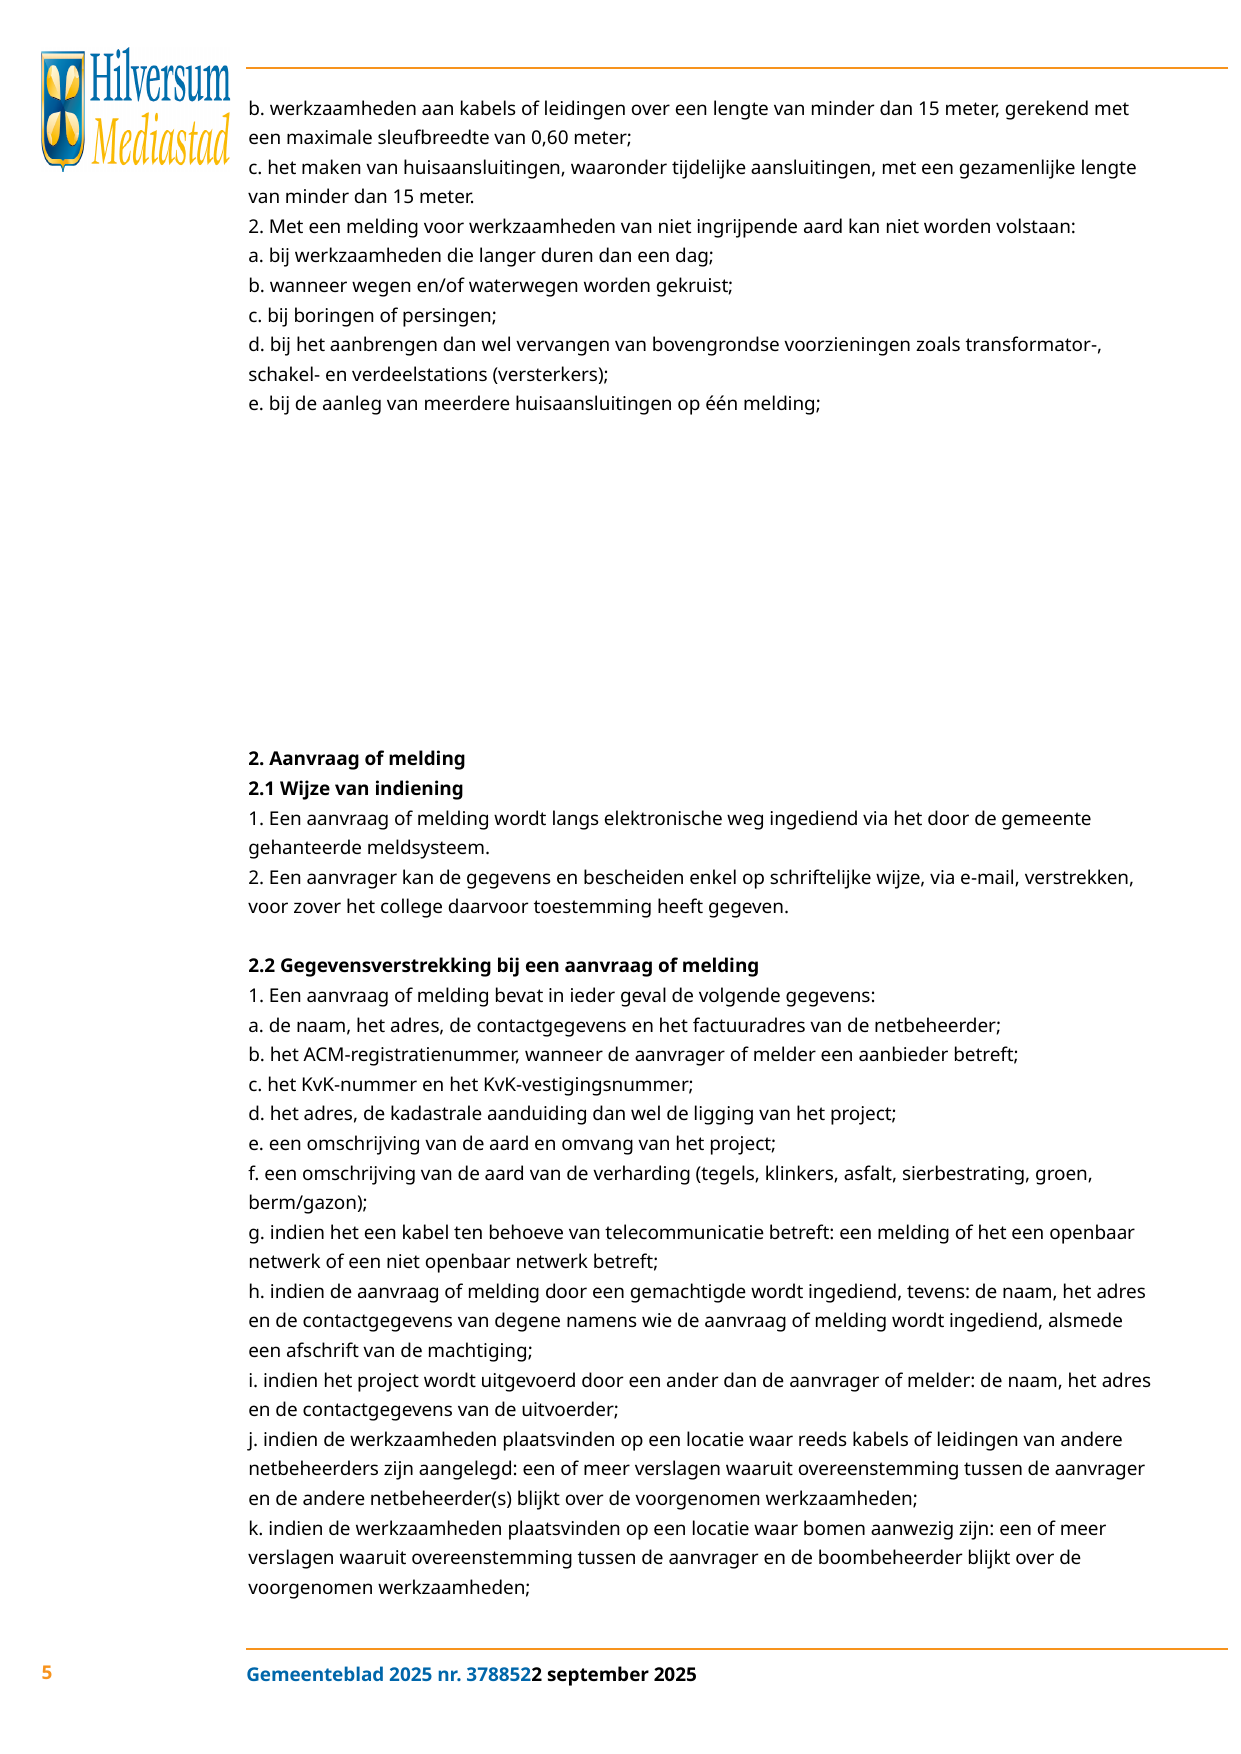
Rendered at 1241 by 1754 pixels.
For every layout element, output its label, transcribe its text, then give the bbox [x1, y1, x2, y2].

text b. werkzaamheden aan kabels of leidingen over een lengte van minder dan 15 meter, gerekend met een maximale sleufbreedte van 0,60 meter; [248, 95, 1152, 150]
text k. indien de werkzaamheden plaatsvinden op een locatie waar bomen aanwezig zijn: een of meer verslagen waaruit overeenstemming tussen de aanvrager en de boombeheerder blijkt over de voorgenomen werkzaamheden; [248, 1515, 1152, 1600]
text a. bij werkzaamheden die langer duren dan een dag; [248, 243, 1152, 268]
text 2. Aanvraag of melding [248, 746, 1152, 771]
text b. wanneer wegen en/of waterwegen worden gekruist; [248, 272, 1152, 298]
text c. het maken van huisaansluitingen, waaronder tijdelijke aansluitingen, met een gezamenlijke lengte van minder dan 15 meter. [248, 154, 1152, 209]
text c. het KvK-nummer en het KvK-vestigingsnummer; [248, 1071, 1152, 1097]
text j. indien de werkzaamheden plaatsvinden op een locatie waar reeds kabels of leidingen van andere netbeheerders zijn aangelegd: een of meer verslagen waaruit overeenstemming tussen de aanvrager en de andere netbeheerder(s) blijkt over de voorgenomen werkzaamheden; [248, 1426, 1152, 1511]
text f. een omschrijving van de aard van de verharding (tegels, klinkers, asfalt, sierbestrating, groen, berm/gazon); [248, 1160, 1152, 1215]
text 1. Een aanvraag of melding wordt langs elektronische weg ingediend via het door de gemeente gehanteerde meldsysteem. [248, 805, 1152, 860]
text d. het adres, de kadastrale aanduiding dan wel de ligging van het project; [248, 1101, 1152, 1126]
text i. indien het project wordt uitgevoerd door een ander dan de aanvrager of melder: de naam, het adres en de contactgegevens van de uitvoerder; [248, 1367, 1152, 1422]
text 2. Een aanvrager kan de gegevens en bescheiden enkel op schriftelijke wijze, via e-mail, verstrekken, voor zover het college daarvoor toestemming heeft gegeven. [248, 864, 1152, 919]
text 2. Met een melding voor werkzaamheden van niet ingrijpende aard kan niet worden volstaan: [248, 213, 1152, 239]
text d. bij het aanbrengen dan wel vervangen van bovengrondse voorzieningen zoals transformator-, schakel- en verdeelstations (versterkers); [248, 331, 1152, 387]
text 1. Een aanvraag of melding bevat in ieder geval de volgende gegevens: [248, 982, 1152, 1008]
text c. bij boringen of persingen; [248, 302, 1152, 328]
text 2.2 Gegevensverstrekking bij een aanvraag of melding [248, 953, 1152, 978]
text g. indien het een kabel ten behoeve van telecommunicatie betreft: een melding of het een openbaar netwerk of een niet openbaar netwerk betreft; [248, 1219, 1152, 1274]
text e. bij de aanleg van meerdere huisaansluitingen op één melding; [248, 391, 1152, 416]
text h. indien de aanvraag of melding door een gemachtigde wordt ingediend, tevens: de naam, het adres en de contactgegevens van degene namens wie de aanvraag of melding wordt ingediend, alsmede een afschrift van de machtiging; [248, 1278, 1152, 1363]
text 2.1 Wijze van indiening [248, 775, 1152, 801]
text b. het ACM-registratienummer, wanneer de aanvrager of melder een aanbieder betreft; [248, 1041, 1152, 1067]
text a. de naam, het adres, de contactgegevens en het factuuradres van de netbeheerder; [248, 1012, 1152, 1038]
text e. een omschrijving van de aard en omvang van het project; [248, 1130, 1152, 1156]
picture [41, 47, 231, 172]
